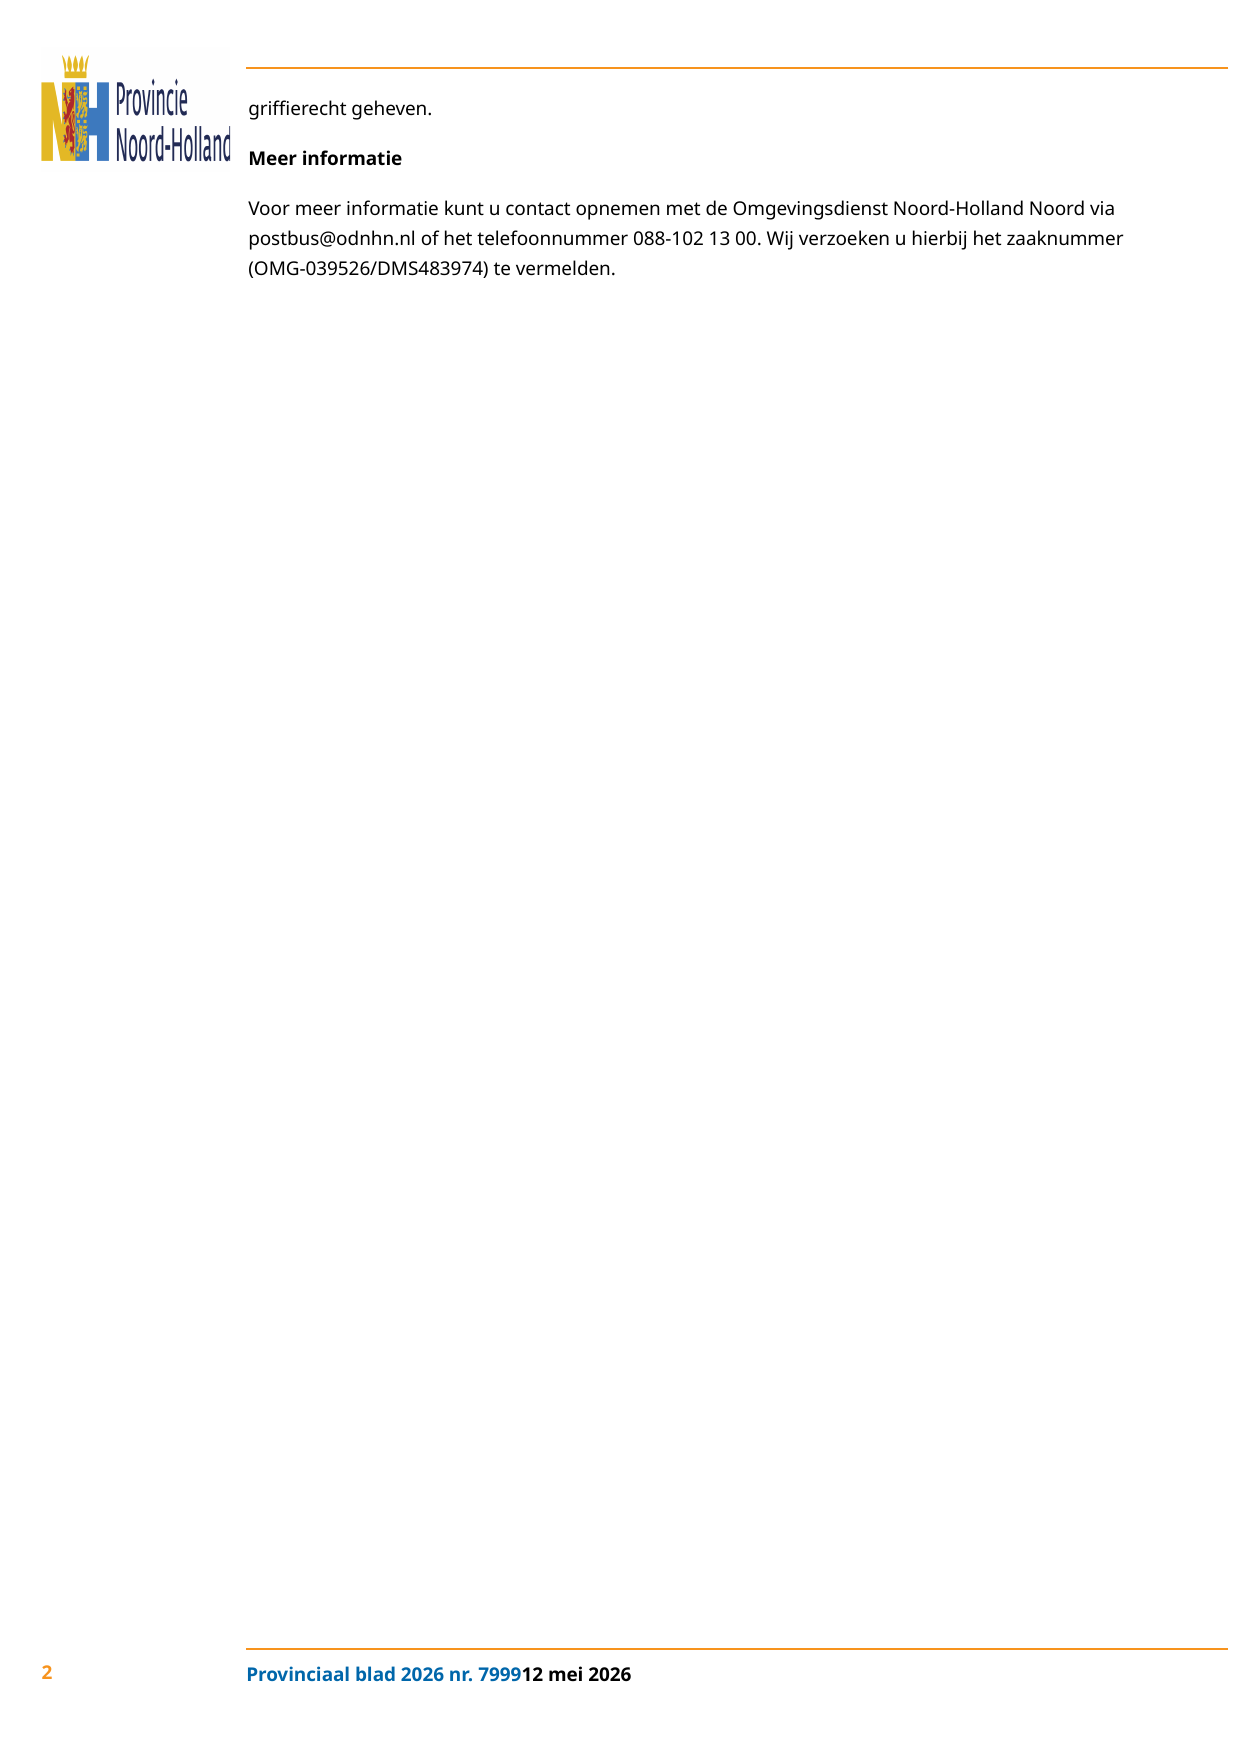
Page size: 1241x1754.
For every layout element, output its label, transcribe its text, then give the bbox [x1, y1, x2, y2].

text griffierecht geheven. [248, 95, 1152, 121]
picture [41, 47, 231, 172]
text Meer informatie [248, 145, 1152, 171]
text Voor meer informatie kunt u contact opnemen met de Omgevingsdienst Noord-Holland Noord via postbus@odnhn.nl of het telefoonnummer 088-102 13 00. Wij verzoeken u hierbij het zaaknummer (OMG-039526/DMS483974) te vermelden. [248, 196, 1152, 281]
